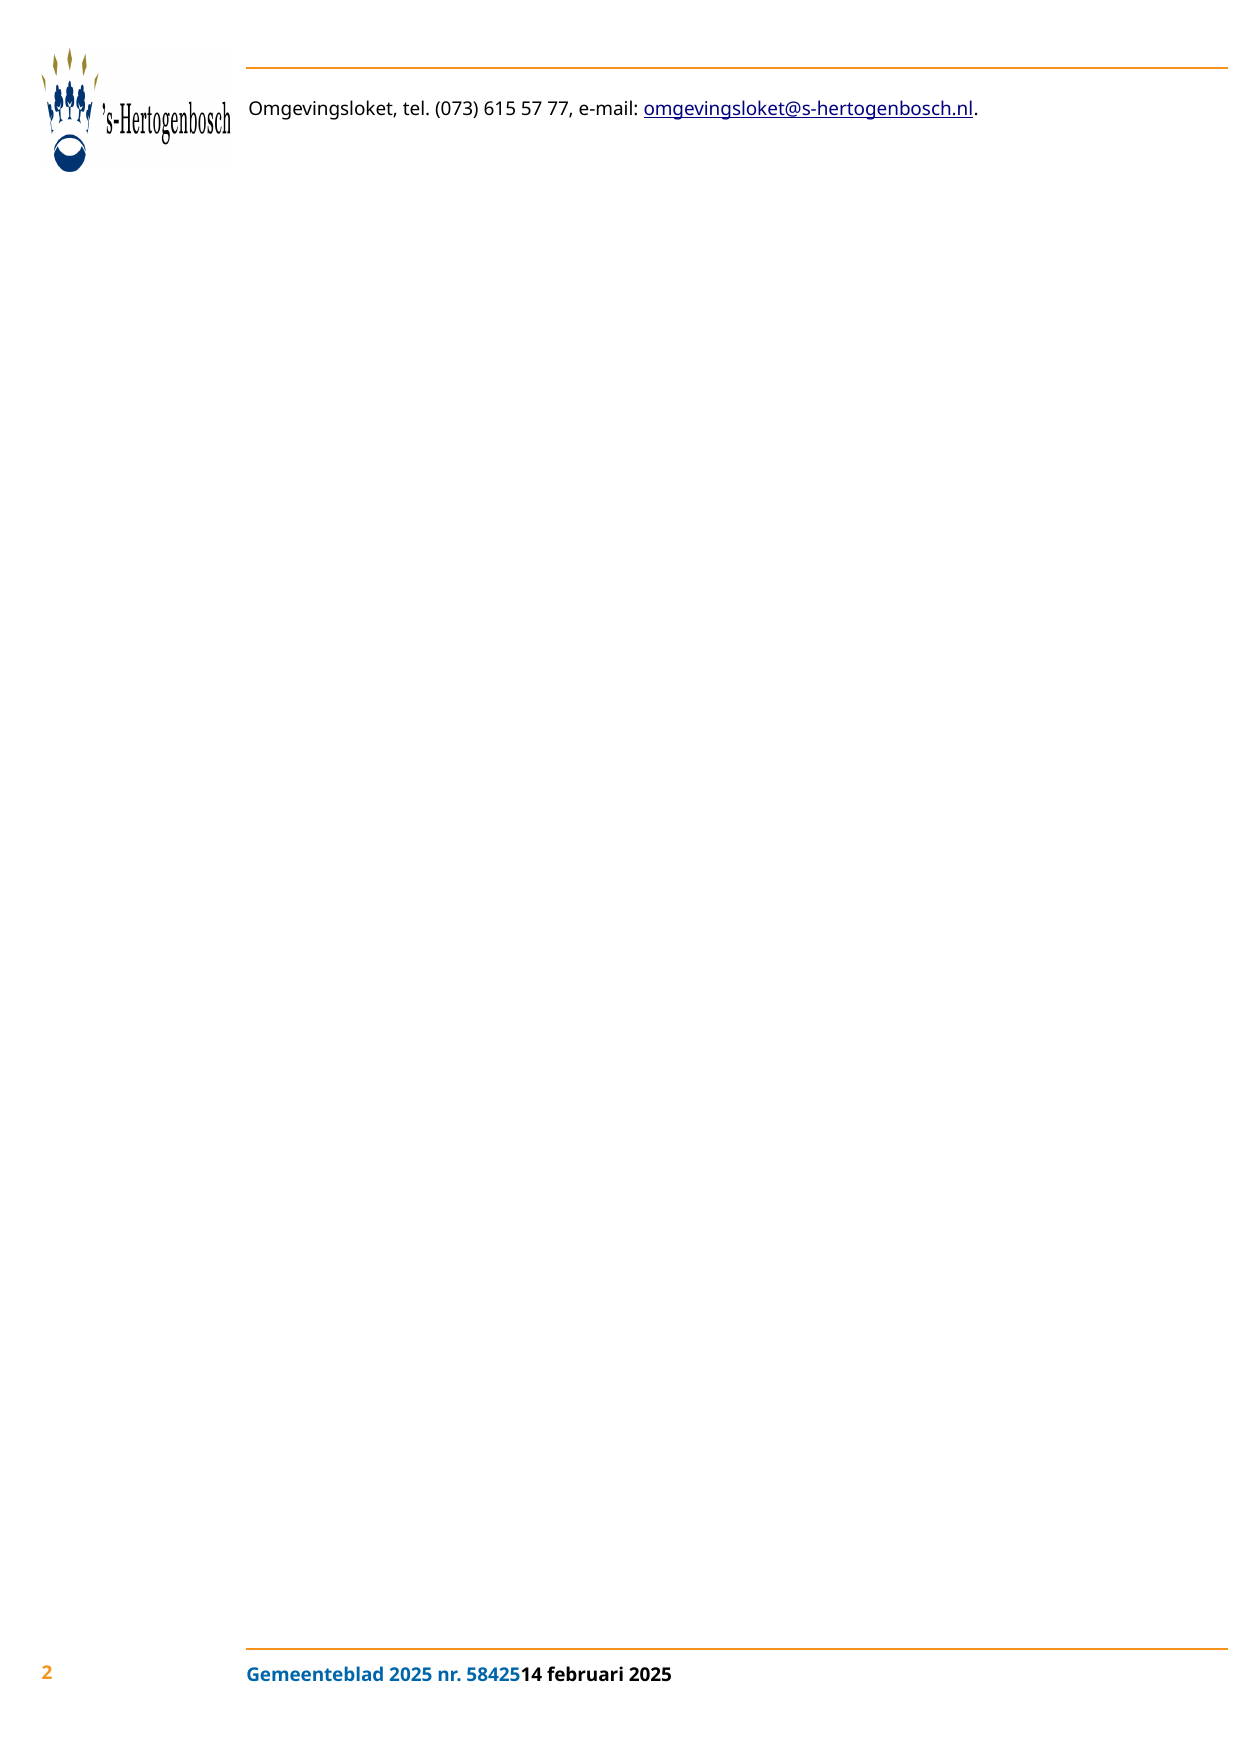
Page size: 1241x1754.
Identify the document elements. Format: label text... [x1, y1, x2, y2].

picture [41, 47, 231, 172]
text Omgevingsloket, tel. (073) 615 57 77, e-mail: omgevingsloket@s-hertogenbosch.nl. [248, 95, 1152, 121]
